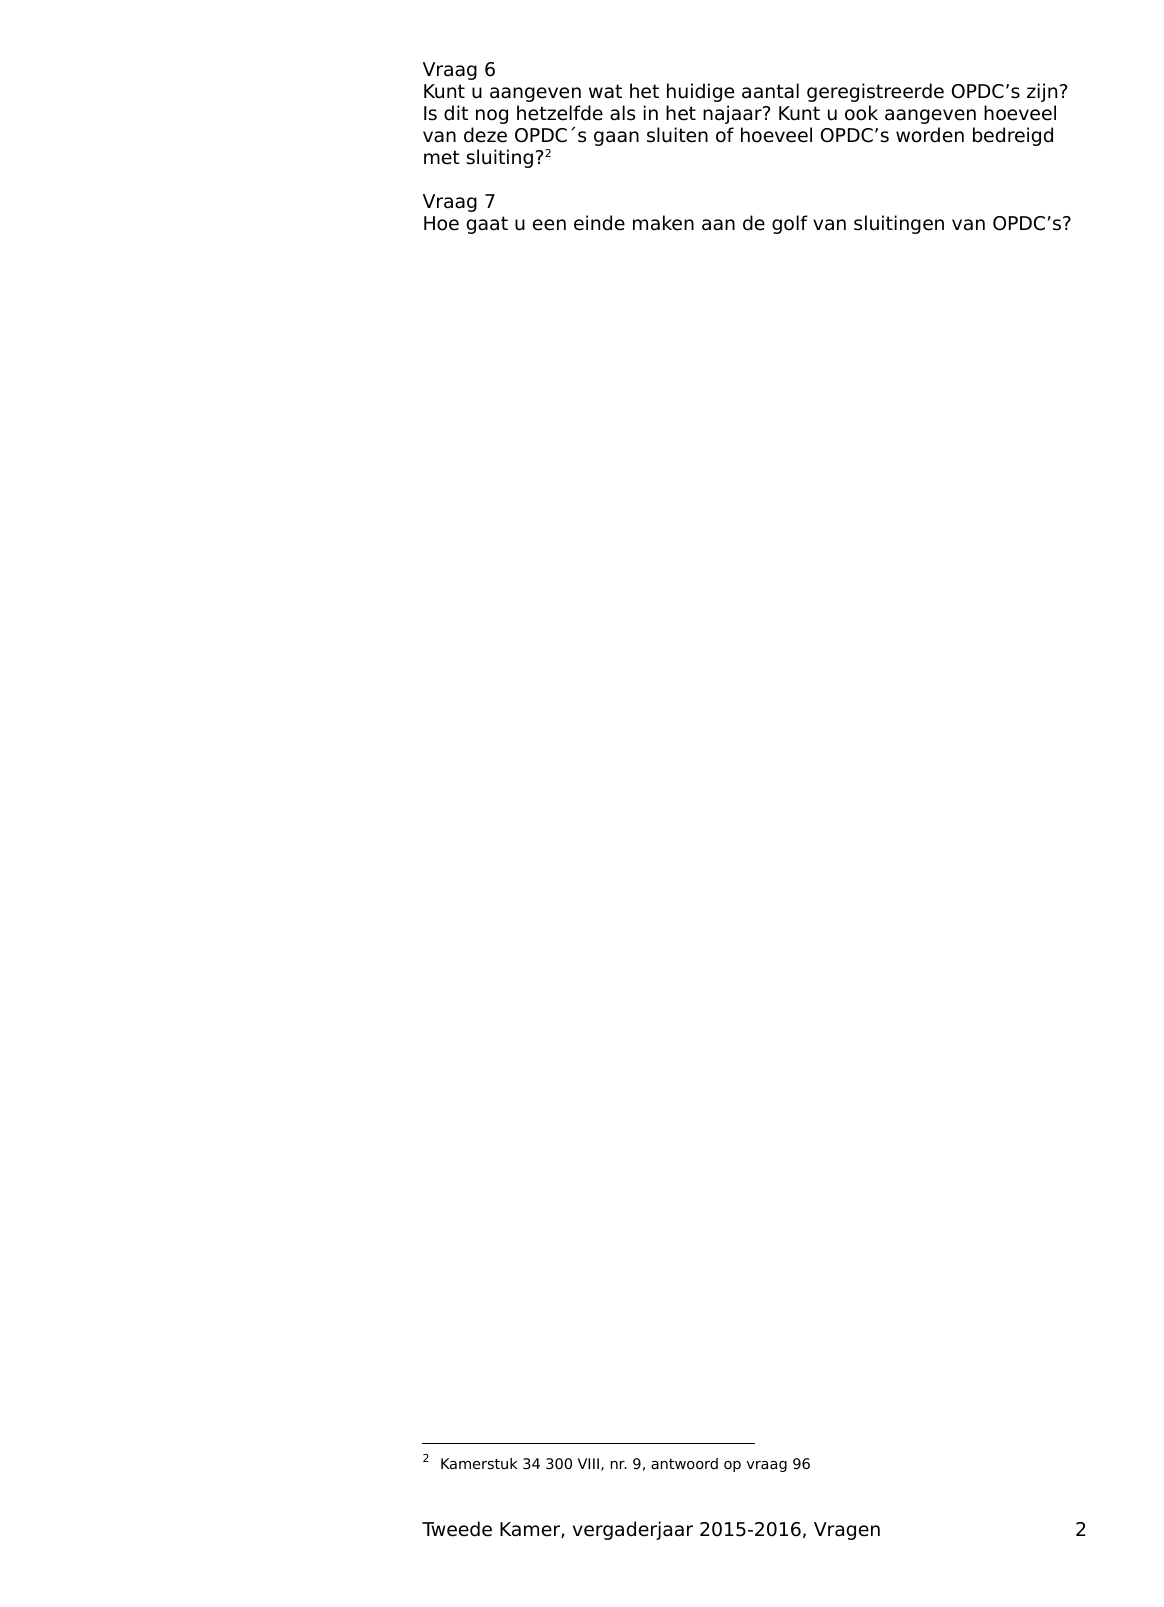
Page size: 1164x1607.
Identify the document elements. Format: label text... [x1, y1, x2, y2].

text Kunt u aangeven wat het huidige aantal geregistreerde OPDC’s zijn? Is dit nog hetzelfde als in het najaar? Kunt u ook aangeven hoeveel van deze OPDC´s gaan sluiten of hoeveel OPDC’s worden bedreigd met sluiting? [422, 81, 1087, 169]
text Hoe gaat u een einde maken aan de golf van sluitingen van OPDC’s? [422, 213, 1087, 235]
text Vraag 6 [422, 59, 1087, 81]
text Kamerstuk 34 300 VIII, nr. 9, antwoord op vraag 96 [422, 1452, 1087, 1474]
text Vraag 7 [422, 191, 1087, 213]
